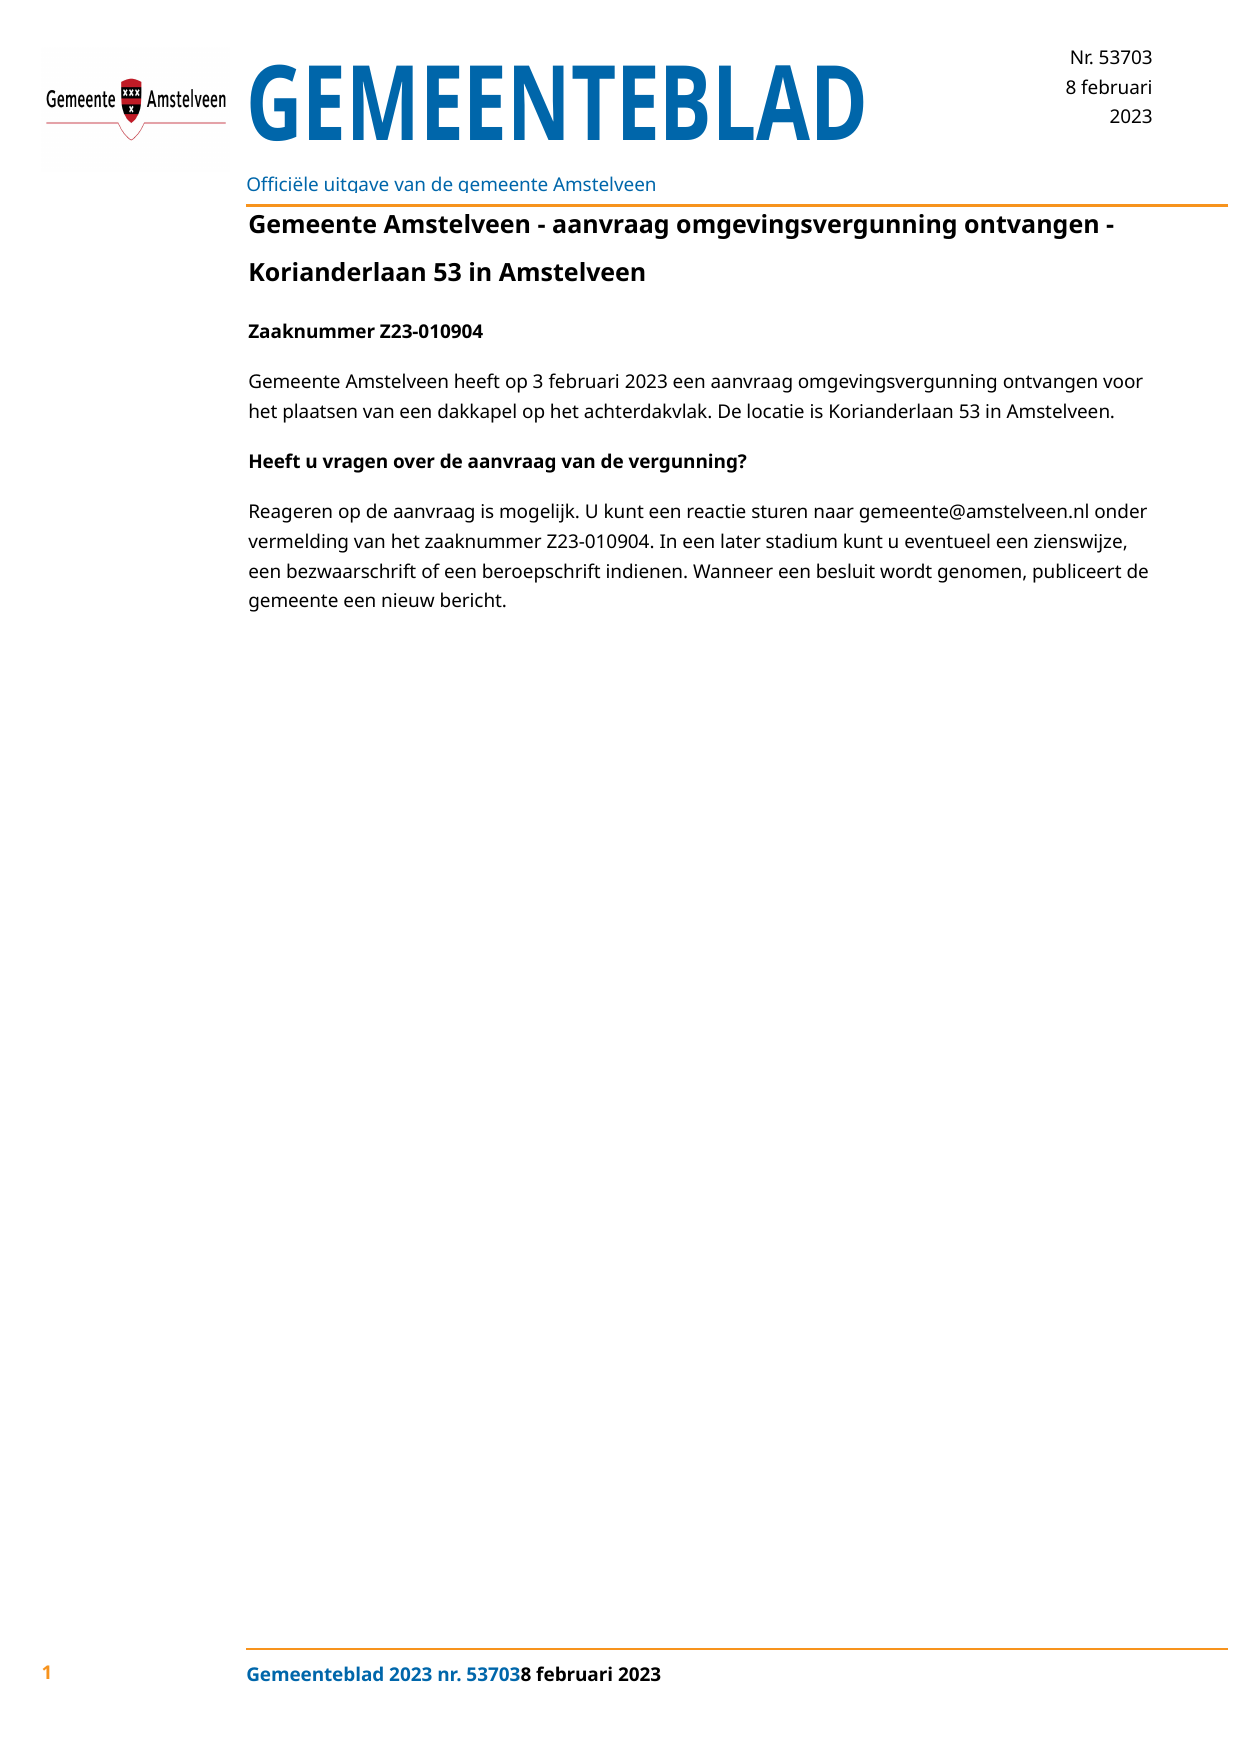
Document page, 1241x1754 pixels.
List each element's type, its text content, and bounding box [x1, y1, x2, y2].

text Heeft u vragen over de aanvraag van de vergunning? [248, 448, 1152, 474]
text Gemeente Amstelveen heeft op 3 februari 2023 een aanvraag omgevingsvergunning ontvangen voor het plaatsen van een dakkapel op het achterdakvlak. De locatie is Korianderlaan 53 in Amstelveen. [248, 368, 1152, 424]
picture [41, 47, 231, 172]
text Zaaknummer Z23-010904 [248, 318, 1152, 344]
text Reageren op de aanvraag is mogelijk. U kunt een reactie sturen naar gemeente@amstelveen.nl onder vermelding van het zaaknummer Z23-010904. In een later stadium kunt u eventueel een zienswijze, een bezwaarschrift of een beroepschrift indienen. Wanneer een besluit wordt genomen, publiceert de gemeente een nieuw bericht. [248, 499, 1152, 613]
text Gemeente Amstelveen - aanvraag omgevingsvergunning ontvangen - Korianderlaan 53 in Amstelveen [248, 207, 1152, 288]
